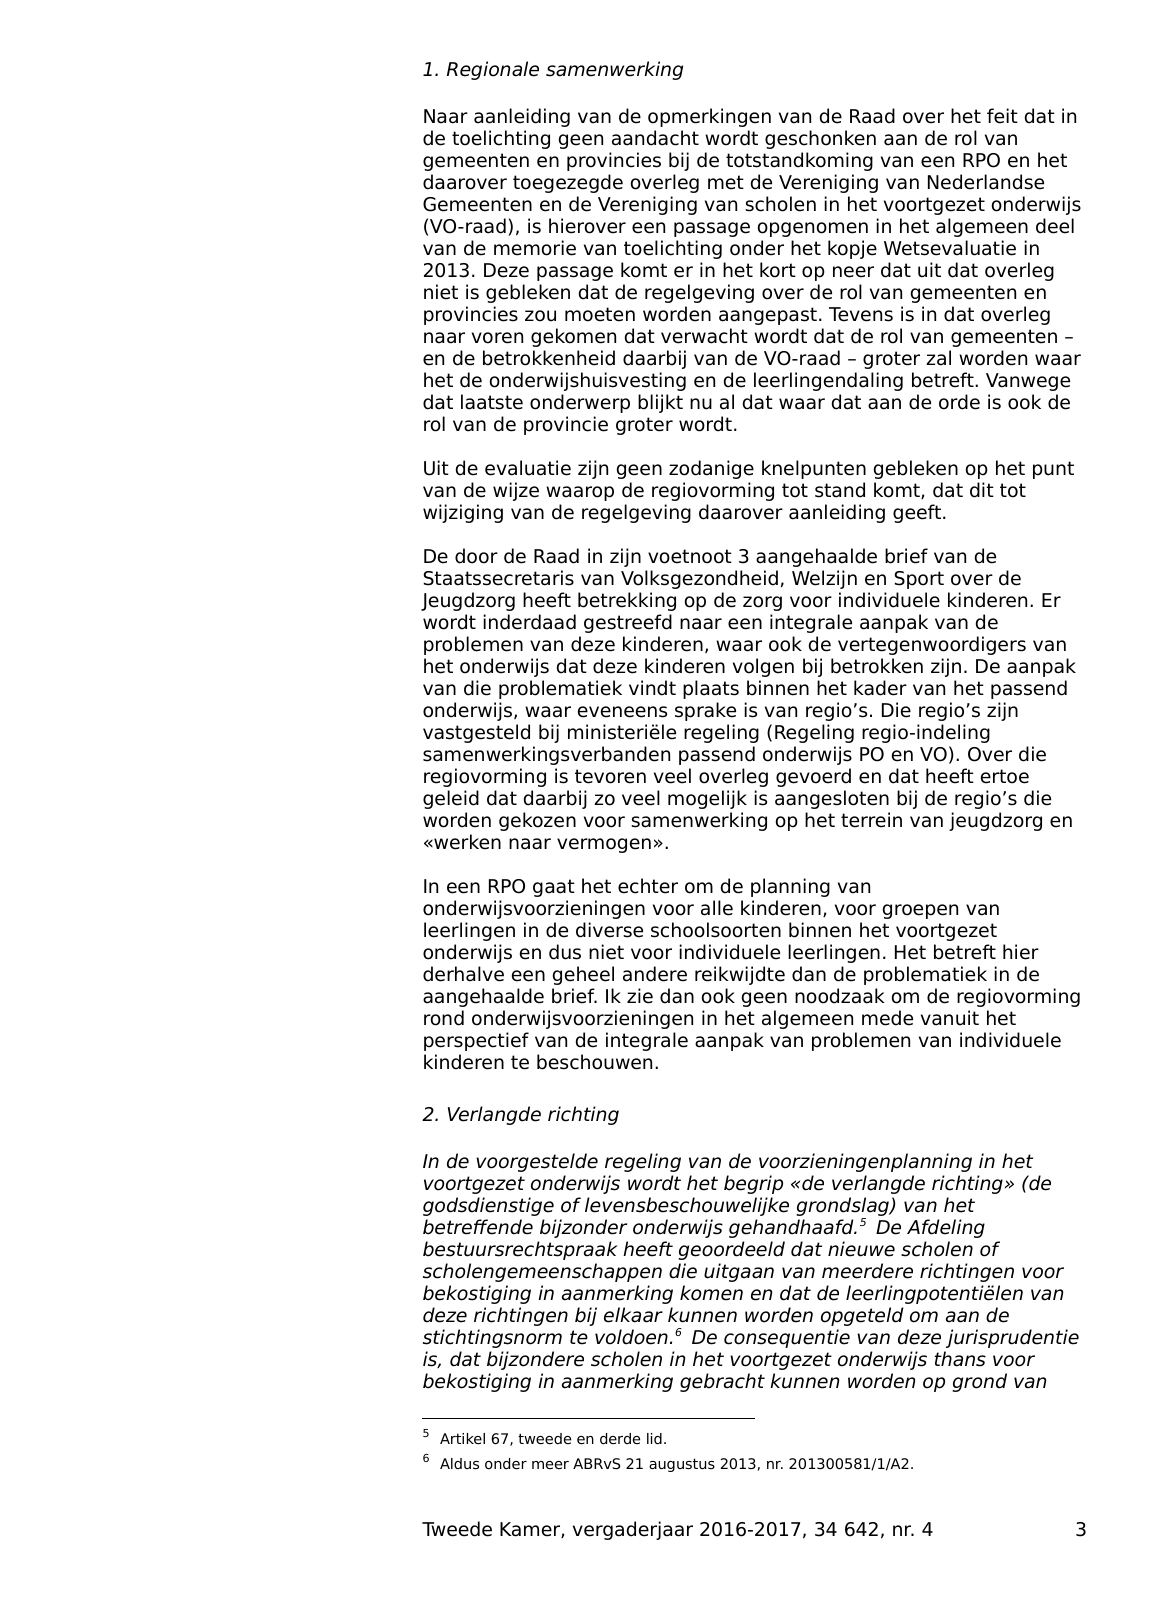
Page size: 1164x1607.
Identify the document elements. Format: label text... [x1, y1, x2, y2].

subtitle 1. Regionale samenwerking [422, 59, 1087, 81]
text Naar aanleiding van de opmerkingen van de Raad over het feit dat in de toelichting geen aandacht wordt geschonken aan de rol van gemeenten en provincies bij de totstandkoming van een RPO en het daarover toegezegde overleg met de Vereniging van Nederlandse Gemeenten en de Vereniging van scholen in het voortgezet onderwijs (VO-raad), is hierover een passage opgenomen in het algemeen deel van de memorie van toelichting onder het kopje Wetsevaluatie in 2013. Deze passage komt er in het kort op neer dat uit dat overleg niet is gebleken dat de regelgeving over de rol van gemeenten en provincies zou moeten worden aangepast. Tevens is in dat overleg naar voren gekomen dat verwacht wordt dat de rol van gemeenten – en de betrokkenheid daarbij van de VO-raad – groter zal worden waar het de onderwijshuisvesting en de leerlingendaling betreft. Vanwege dat laatste onderwerp blijkt nu al dat waar dat aan de orde is ook de rol van de provincie groter wordt. [422, 106, 1087, 436]
text Uit de evaluatie zijn geen zodanige knelpunten gebleken op het punt van de wijze waarop de regiovorming tot stand komt, dat dit tot wijziging van de regelgeving daarover aanleiding geeft. [422, 458, 1087, 524]
text De door de Raad in zijn voetnoot 3 aangehaalde brief van de Staatssecretaris van Volksgezondheid, Welzijn en Sport over de Jeugdzorg heeft betrekking op de zorg voor individuele kinderen. Er wordt inderdaad gestreefd naar een integrale aanpak van de problemen van deze kinderen, waar ook de vertegenwoordigers van het onderwijs dat deze kinderen volgen bij betrokken zijn. De aanpak van die problematiek vindt plaats binnen het kader van het passend onderwijs, waar eveneens sprake is van regio’s. Die regio’s zijn vastgesteld bij ministeriële regeling (Regeling regio-indeling samenwerkingsverbanden passend onderwijs PO en VO). Over die regiovorming is tevoren veel overleg gevoerd en dat heeft ertoe geleid dat daarbij zo veel mogelijk is aangesloten bij de regio’s die worden gekozen voor samenwerking op het terrein van jeugdzorg en «werken naar vermogen». [422, 546, 1087, 854]
text In de voorgestelde regeling van de voorzieningenplanning in het voortgezet onderwijs wordt het begrip «de verlangde richting» (de godsdienstige of levensbeschouwelijke grondslag) van het betreffende bijzonder onderwijs gehandhaafd. De Afdeling bestuursrechtspraak heeft geoordeeld dat nieuwe scholen of scholengemeenschappen die uitgaan van meerdere richtingen voor bekostiging in aanmerking komen en dat de leerlingpotentiëlen van deze richtingen bij elkaar kunnen worden opgeteld om aan de stichtingsnorm te voldoen. De consequentie van deze jurisprudentie is, dat bijzondere scholen in het voortgezet onderwijs thans voor bekostiging in aanmerking gebracht kunnen worden op grond van [422, 1151, 1087, 1392]
text Artikel 67, tweede en derde lid. [422, 1427, 1087, 1449]
text Aldus onder meer ABRvS 21 augustus 2013, nr. 201300581/1/A2. [422, 1452, 1087, 1474]
subtitle 2. Verlangde richting [422, 1104, 1087, 1126]
text In een RPO gaat het echter om de planning van onderwijsvoorzieningen voor alle kinderen, voor groepen van leerlingen in de diverse schoolsoorten binnen het voortgezet onderwijs en dus niet voor individuele leerlingen. Het betreft hier derhalve een geheel andere reikwijdte dan de problematiek in de aangehaalde brief. Ik zie dan ook geen noodzaak om de regiovorming rond onderwijsvoorzieningen in het algemeen mede vanuit het perspectief van de integrale aanpak van problemen van individuele kinderen te beschouwen. [422, 876, 1087, 1074]
